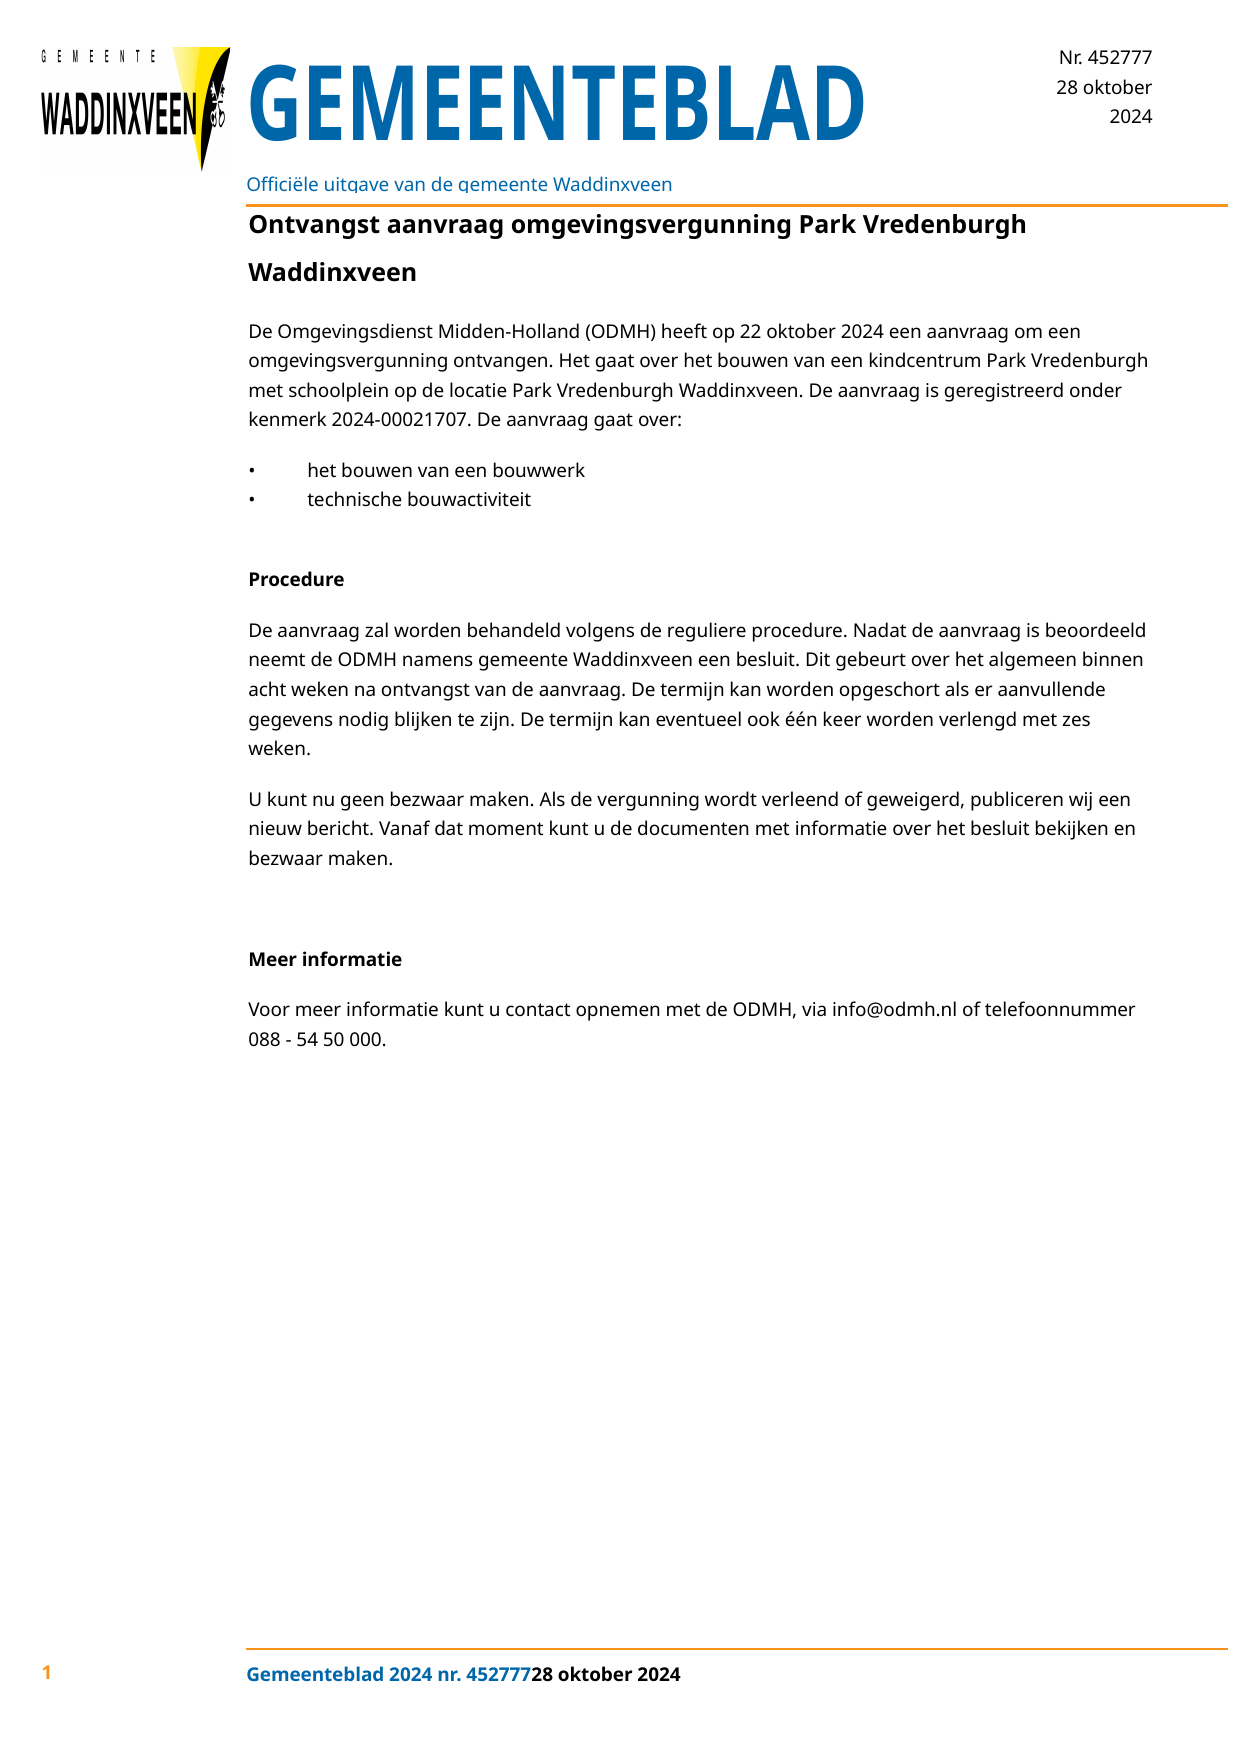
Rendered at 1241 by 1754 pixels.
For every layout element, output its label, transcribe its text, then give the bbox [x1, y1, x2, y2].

list het bouwen van een bouwwerk [248, 457, 1152, 483]
text Ontvangst aanvraag omgevingsvergunning Park Vredenburgh Waddinxveen [248, 207, 1152, 288]
list technische bouwactiviteit [248, 487, 1152, 512]
picture [41, 47, 231, 172]
text De Omgevingsdienst Midden-Holland (ODMH) heeft op 22 oktober 2024 een aanvraag om een omgevingsvergunning ontvangen. Het gaat over het bouwen van een kindcentrum Park Vredenburgh met schoolplein op de locatie Park Vredenburgh Waddinxveen. De aanvraag is geregistreerd onder kenmerk 2024-00021707. De aanvraag gaat over: [248, 318, 1152, 432]
text Procedure [248, 567, 1152, 592]
text De aanvraag zal worden behandeld volgens de reguliere procedure. Nadat de aanvraag is beoordeeld neemt de ODMH namens gemeente Waddinxveen een besluit. Dit gebeurt over het algemeen binnen acht weken na ontvangst van de aanvraag. De termijn kan worden opgeschort als er aanvullende gegevens nodig blijken te zijn. De termijn kan eventueel ook één keer worden verlengd met zes weken. [248, 617, 1152, 761]
text Voor meer informatie kunt u contact opnemen met de ODMH, via info@odmh.nl of telefoonnummer 088 - 54 50 000. [248, 996, 1152, 1052]
text U kunt nu geen bezwaar maken. Als de vergunning wordt verleend of geweigerd, publiceren wij een nieuw bericht. Vanaf dat moment kunt u de documenten met informatie over het besluit bekijken en bezwaar maken. [248, 786, 1152, 871]
text Meer informatie [248, 946, 1152, 972]
